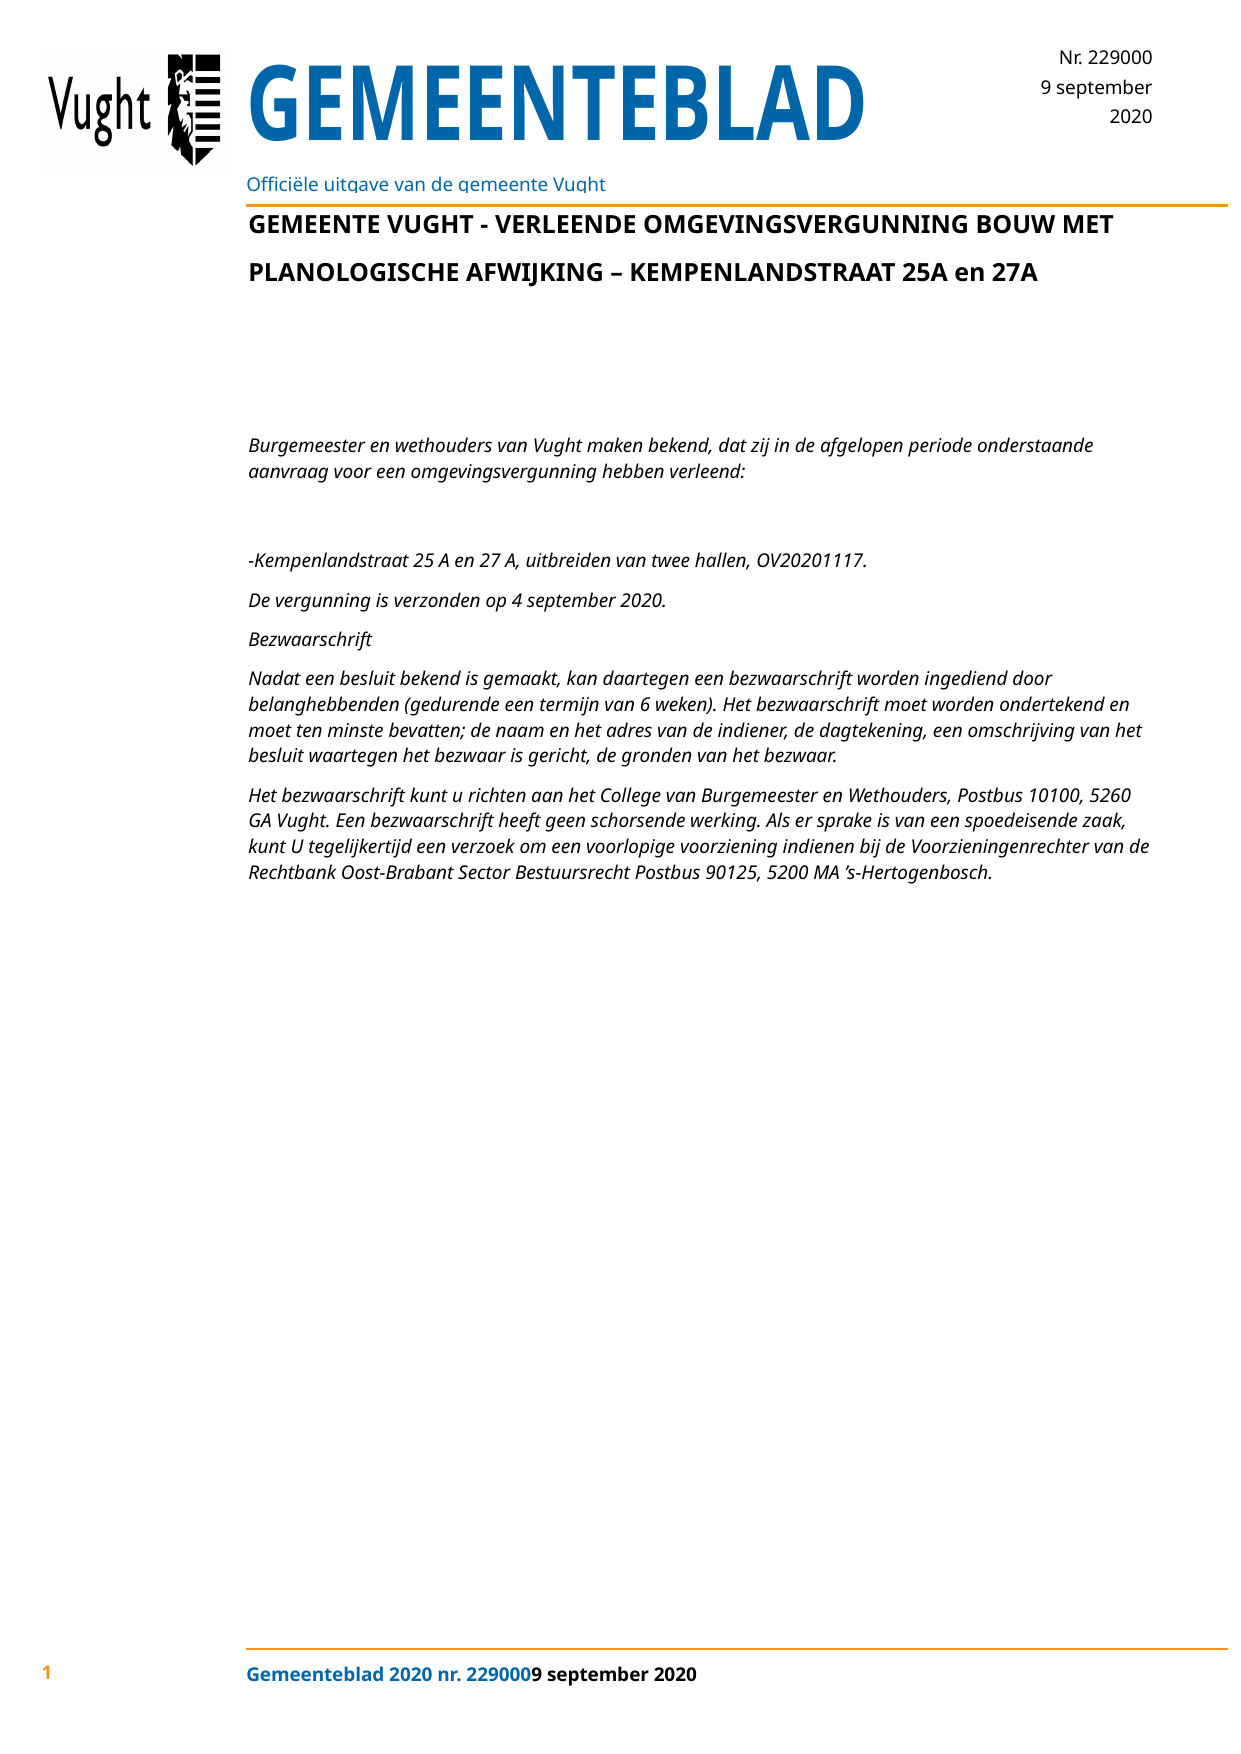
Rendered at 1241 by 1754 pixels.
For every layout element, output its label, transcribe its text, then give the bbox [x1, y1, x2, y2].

text Burgemeester en wethouders van Vught maken bekend, dat zij in de afgelopen periode onderstaande aanvraag voor een omgevingsvergunning hebben verleend: [248, 432, 1152, 484]
text -Kempenlandstraat 25 A en 27 A, uitbreiden van twee hallen, OV20201117. [248, 548, 1152, 573]
text Nadat een besluit bekend is gemaakt, kan daartegen een bezwaarschrift worden ingediend door belanghebbenden (gedurende een termijn van 6 weken). Het bezwaarschrift moet worden ondertekend en moet ten minste bevatten; de naam en het adres van de indiener, de dagtekening, een omschrijving van het besluit waartegen het bezwaar is gericht, de gronden van het bezwaar. [248, 666, 1152, 768]
text Bezwaarschrift [248, 626, 1152, 652]
text GEMEENTE VUGHT - VERLEENDE OMGEVINGSVERGUNNING BOUW MET PLANOLOGISCHE AFWIJKING – KEMPENLANDSTRAAT 25A en 27A [248, 207, 1152, 288]
picture [41, 47, 231, 172]
text Het bezwaarschrift kunt u richten aan het College van Burgemeester en Wethouders, Postbus 10100, 5260 GA Vught. Een bezwaarschrift heeft geen schorsende werking. Als er sprake is van een spoedeisende zaak, kunt U tegelijkertijd een verzoek om een voorlopige voorziening indienen bij de Voorzieningenrechter van de Rechtbank Oost-Brabant Sector Bestuursrecht Postbus 90125, 5200 MA ’s-Hertogenbosch. [248, 782, 1152, 885]
text De vergunning is verzonden op 4 september 2020. [248, 587, 1152, 613]
